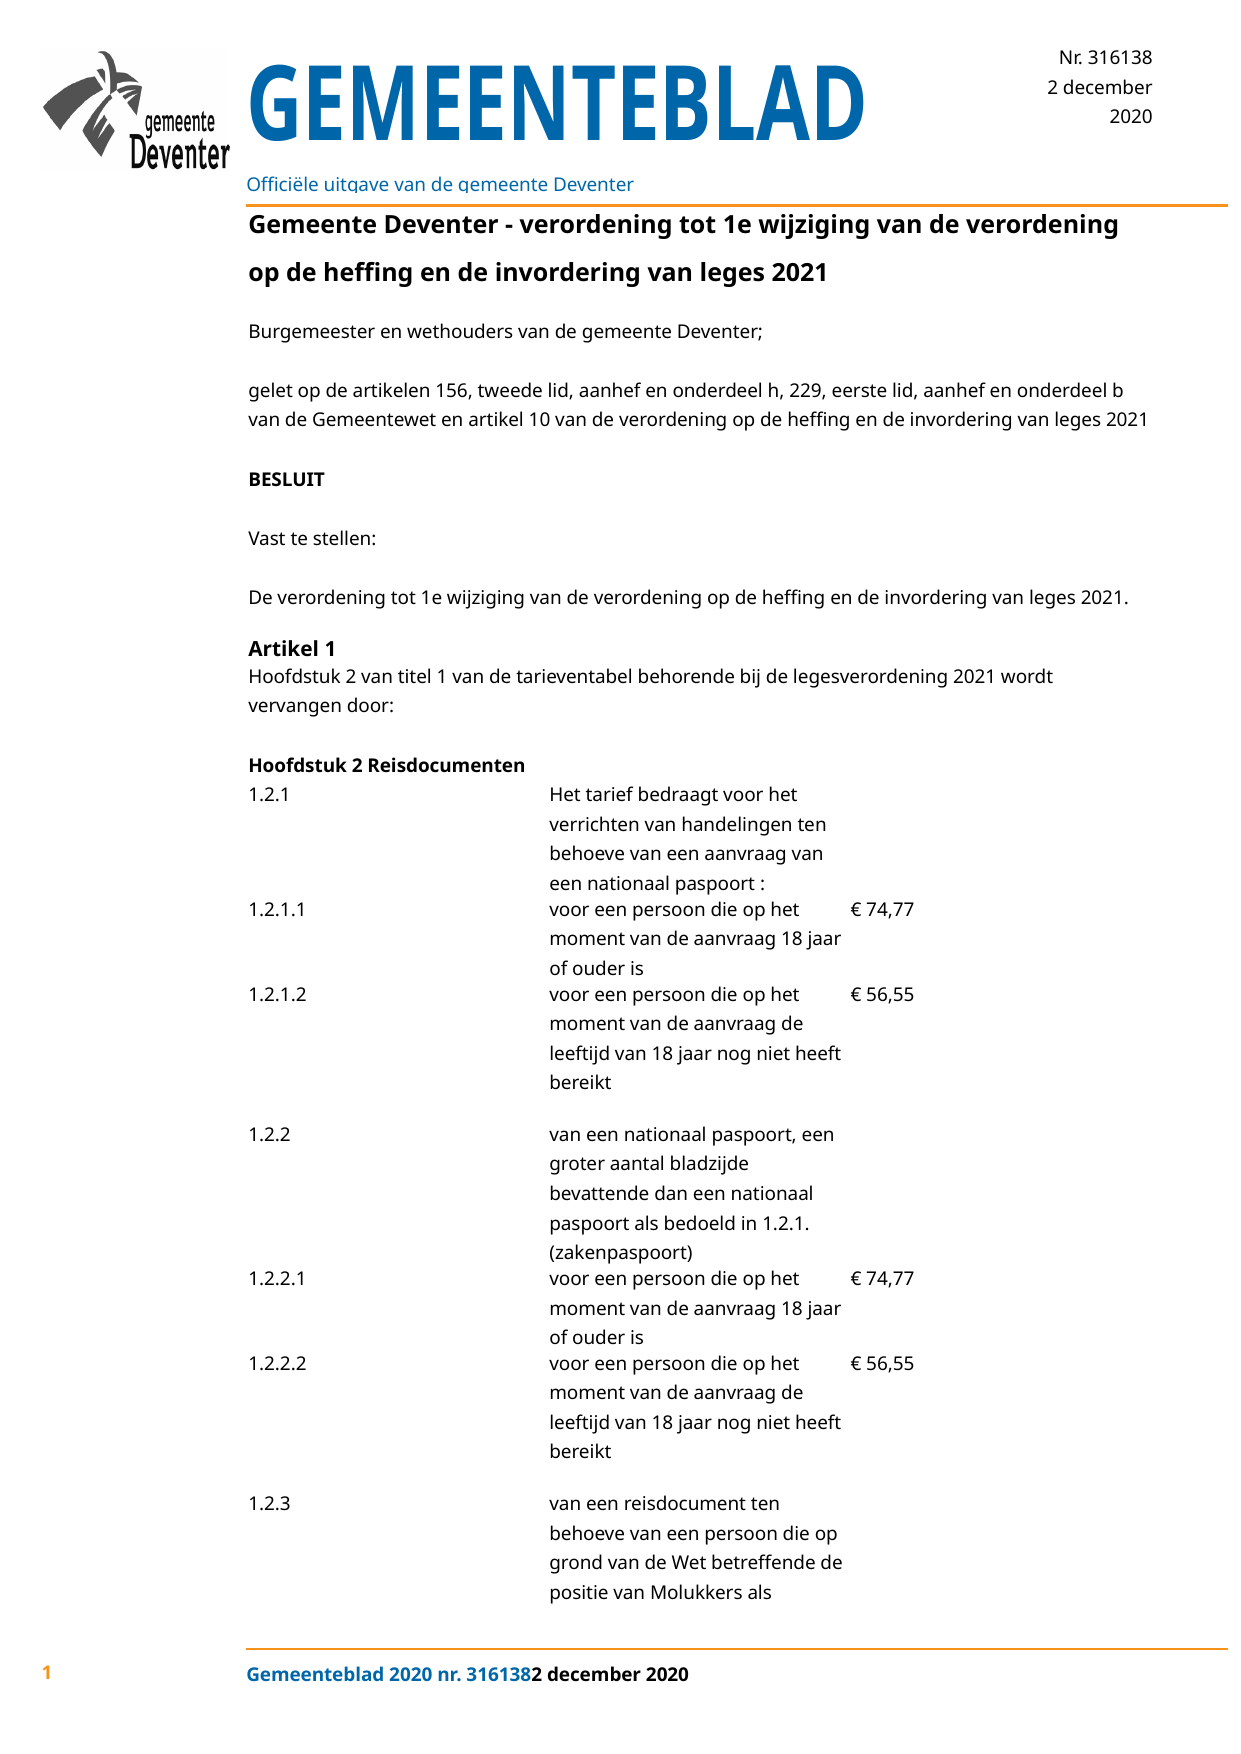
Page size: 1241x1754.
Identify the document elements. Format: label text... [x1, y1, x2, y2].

text Hoofdstuk 2 van titel 1 van de tarieventabel behorende bij de legesverordening 2021 wordt vervangen door: [248, 663, 1152, 718]
table_cell [850, 1465, 1152, 1490]
table_cell van een nationaal paspoort, een groter aantal bladzijde bevattende dan een nationaal paspoort als bedoeld in 1.2.1. (zakenpaspoort) [549, 1121, 850, 1265]
table_cell voor een persoon die op het moment van de aanvraag 18 jaar of ouder is [549, 896, 850, 981]
text Vast te stellen: [248, 525, 1152, 551]
text Artikel 1 [248, 634, 1152, 663]
picture [41, 47, 231, 172]
text Gemeente Deventer - verordening tot 1e wijziging van de verordening op de heffing en de invordering van leges 2021 [248, 207, 1152, 288]
text De verordening tot 1e wijziging van de verordening op de heffing en de invordering van leges 2021. [248, 584, 1152, 610]
text Hoofdstuk 2 Reisdocumenten [248, 752, 1152, 777]
table_cell [549, 1095, 850, 1121]
table_cell 1.2.1.2 [248, 981, 549, 1095]
table_cell [248, 1465, 549, 1490]
table_cell [248, 1095, 549, 1121]
text Burgemeester en wethouders van de gemeente Deventer; [248, 318, 1152, 344]
table_cell van een reisdocument ten behoeve van een persoon die op grond van de Wet betreffende de positie van Molukkers als [549, 1490, 850, 1605]
table_cell € 74,77 [850, 1265, 1152, 1350]
table_header 1.2.1 [248, 781, 549, 896]
table_cell [850, 1490, 1152, 1605]
table_cell voor een persoon die op het moment van de aanvraag 18 jaar of ouder is [549, 1265, 850, 1350]
table_cell [850, 1121, 1152, 1265]
table_cell voor een persoon die op het moment van de aanvraag de leeftijd van 18 jaar nog niet heeft bereikt [549, 1350, 850, 1464]
text gelet op de artikelen 156, tweede lid, aanhef en onderdeel h, 229, eerste lid, aanhef en onderdeel b van de Gemeentewet en artikel 10 van de verordening op de heffing en de invordering van leges 2021 [248, 377, 1152, 432]
table_cell 1.2.1.1 [248, 896, 549, 981]
text BESLUIT [248, 466, 1152, 492]
table_cell 1.2.3 [248, 1490, 549, 1605]
table_cell voor een persoon die op het moment van de aanvraag de leeftijd van 18 jaar nog niet heeft bereikt [549, 981, 850, 1095]
table_cell [850, 1095, 1152, 1121]
table_cell 1.2.2.1 [248, 1265, 549, 1350]
table_header Het tarief bedraagt voor het verrichten van handelingen ten behoeve van een aanvraag van een nationaal paspoort : [549, 781, 850, 896]
table_cell € 56,55 [850, 981, 1152, 1095]
table_cell € 56,55 [850, 1350, 1152, 1464]
table_cell € 74,77 [850, 896, 1152, 981]
table_cell 1.2.2.2 [248, 1350, 549, 1464]
table_cell [549, 1465, 850, 1490]
table_header [850, 781, 1152, 896]
table_cell 1.2.2 [248, 1121, 549, 1265]
